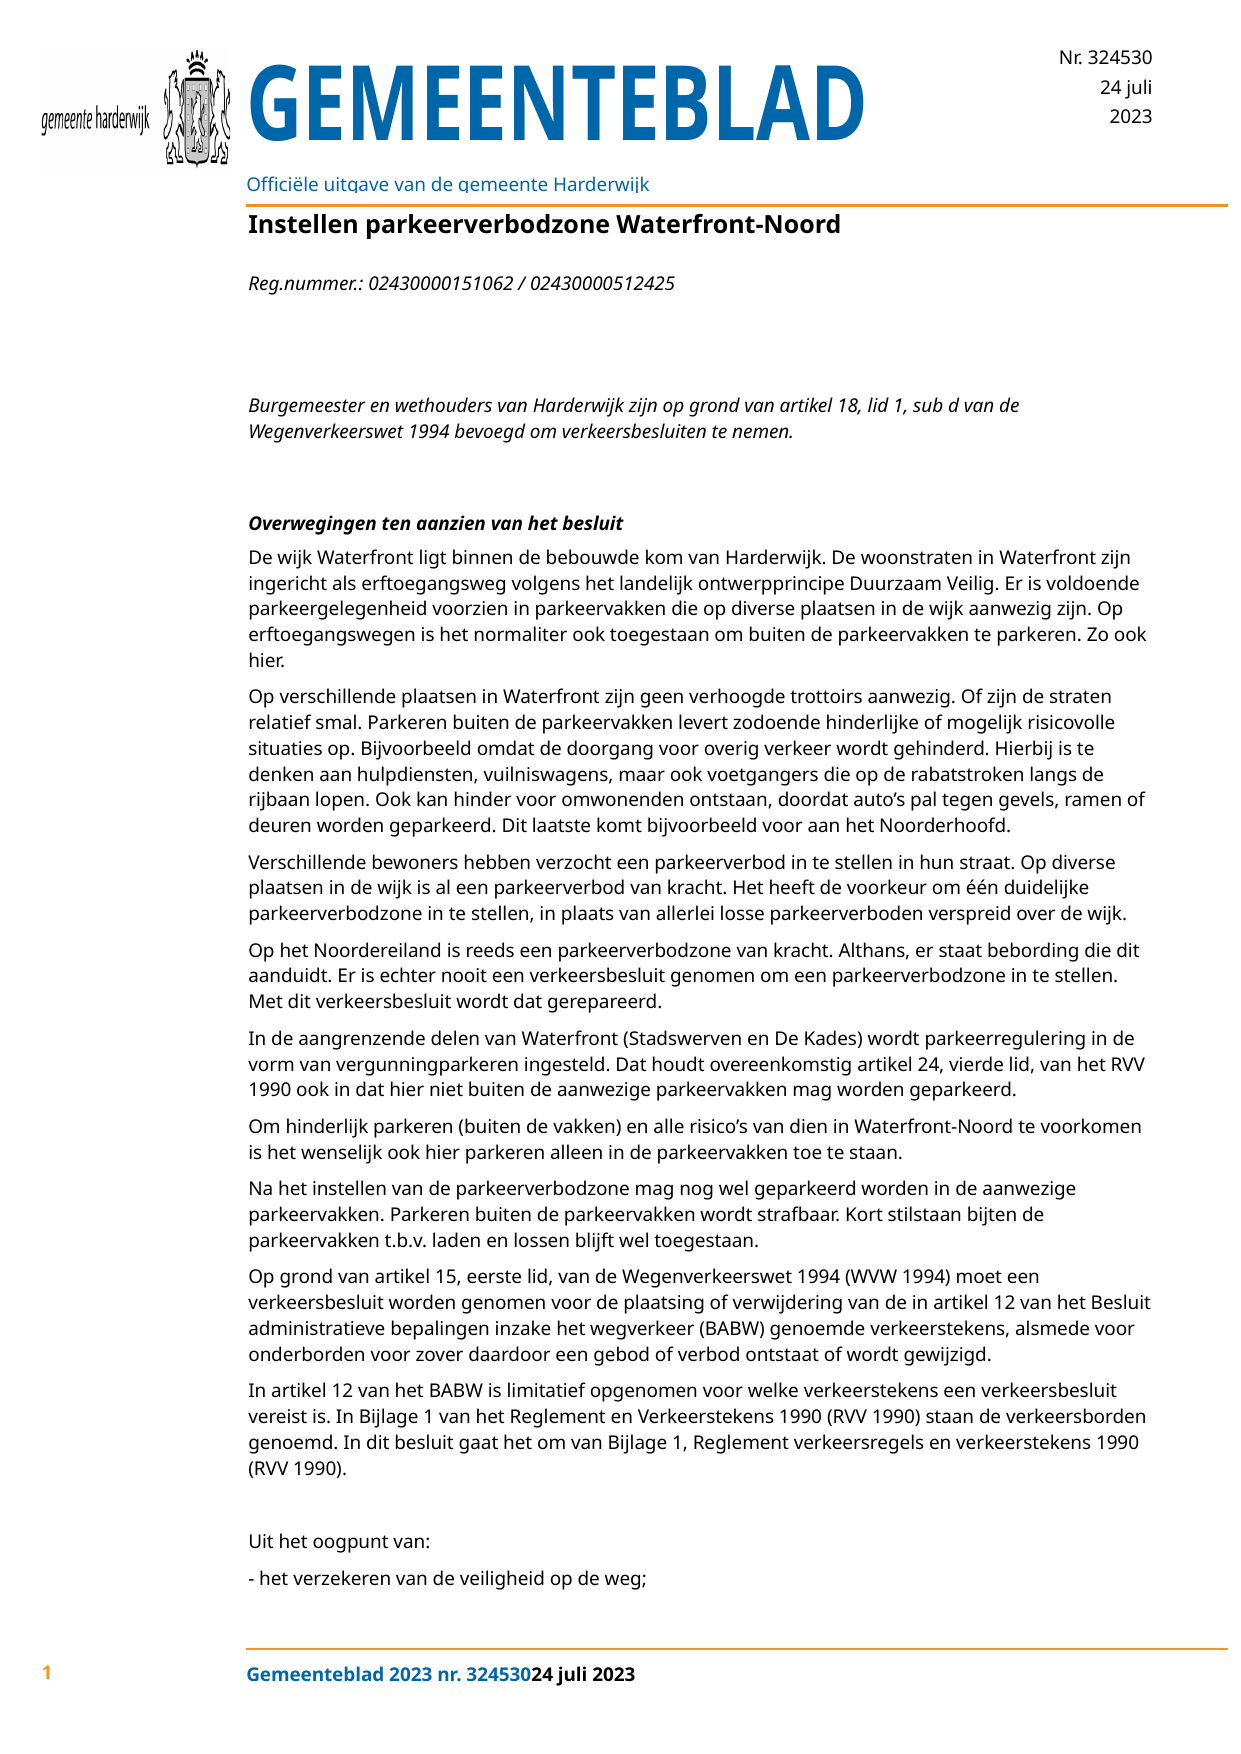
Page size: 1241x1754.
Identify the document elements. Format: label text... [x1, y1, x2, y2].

text Op het Noordereiland is reeds een parkeerverbodzone van kracht. Althans, er staat bebording die dit aanduidt. Er is echter nooit een verkeersbesluit genomen om een parkeerverbodzone in te stellen. Met dit verkeersbesluit wordt dat gerepareerd. [248, 937, 1152, 1014]
text Instellen parkeerverbodzone Waterfront-Noord [248, 207, 1152, 241]
text Burgemeester en wethouders van Harderwijk zijn op grond van artikel 18, lid 1, sub d van de Wegenverkeerswet 1994 bevoegd om verkeersbesluiten te nemen. [248, 392, 1152, 443]
text Na het instellen van de parkeerverbodzone mag nog wel geparkeerd worden in de aanwezige parkeervakken. Parkeren buiten de parkeervakken wordt strafbaar. Kort stilstaan bijten de parkeervakken t.b.v. laden en lossen blijft wel toegestaan. [248, 1176, 1152, 1253]
text De wijk Waterfront ligt binnen de bebouwde kom van Harderwijk. De woonstraten in Waterfront zijn ingericht als erftoegangsweg volgens het landelijk ontwerpprincipe Duurzaam Veilig. Er is voldoende parkeergelegenheid voorzien in parkeervakken die op diverse plaatsen in de wijk aanwezig zijn. Op erftoegangswegen is het normaliter ook toegestaan om buiten de parkeervakken te parkeren. Zo ook hier. [248, 544, 1152, 673]
text Uit het oogpunt van: [248, 1528, 1152, 1554]
picture [41, 47, 231, 172]
text Reg.nummer.: 02430000151062 / 02430000512425 [248, 270, 1152, 296]
text Op grond van artikel 15, eerste lid, van de Wegenverkeerswet 1994 (WVW 1994) moet een verkeersbesluit worden genomen voor de plaatsing of verwijdering van de in artikel 12 van het Besluit administratieve bepalingen inzake het wegverkeer (BABW) genoemde verkeerstekens, alsmede voor onderborden voor zover daardoor een gebod of verbod ontstaat of wordt gewijzigd. [248, 1264, 1152, 1367]
text In de aangrenzende delen van Waterfront (Stadswerven en De Kades) wordt parkeerregulering in de vorm van vergunningparkeren ingesteld. Dat houdt overeenkomstig artikel 24, vierde lid, van het RVV 1990 ook in dat hier niet buiten de aanwezige parkeervakken mag worden geparkeerd. [248, 1025, 1152, 1102]
text Overwegingen ten aanzien van het besluit [248, 510, 1152, 536]
text Om hinderlijk parkeren (buiten de vakken) en alle risico’s van dien in Waterfront-Noord te voorkomen is het wenselijk ook hier parkeren alleen in de parkeervakken toe te staan. [248, 1113, 1152, 1165]
text Verschillende bewoners hebben verzocht een parkeerverbod in te stellen in hun straat. Op diverse plaatsen in de wijk is al een parkeerverbod van kracht. Het heeft de voorkeur om één duidelijke parkeerverbodzone in te stellen, in plaats van allerlei losse parkeerverboden verspreid over de wijk. [248, 849, 1152, 926]
text Op verschillende plaatsen in Waterfront zijn geen verhoogde trottoirs aanwezig. Of zijn de straten relatief smal. Parkeren buiten de parkeervakken levert zodoende hinderlijke of mogelijk risicovolle situaties op. Bijvoorbeeld omdat de doorgang voor overig verkeer wordt gehinderd. Hierbij is te denken aan hulpdiensten, vuilniswagens, maar ook voetgangers die op de rabatstroken langs de rijbaan lopen. Ook kan hinder voor omwonenden ontstaan, doordat auto’s pal tegen gevels, ramen of deuren worden geparkeerd. Dit laatste komt bijvoorbeeld voor aan het Noorderhoofd. [248, 683, 1152, 838]
text In artikel 12 van het BABW is limitatief opgenomen voor welke verkeerstekens een verkeersbesluit vereist is. In Bijlage 1 van het Reglement en Verkeerstekens 1990 (RVV 1990) staan de verkeersborden genoemd. In dit besluit gaat het om van Bijlage 1, Reglement verkeersregels en verkeerstekens 1990 (RVV 1990). [248, 1378, 1152, 1481]
text - het verzekeren van de veiligheid op de weg; [248, 1565, 1152, 1591]
